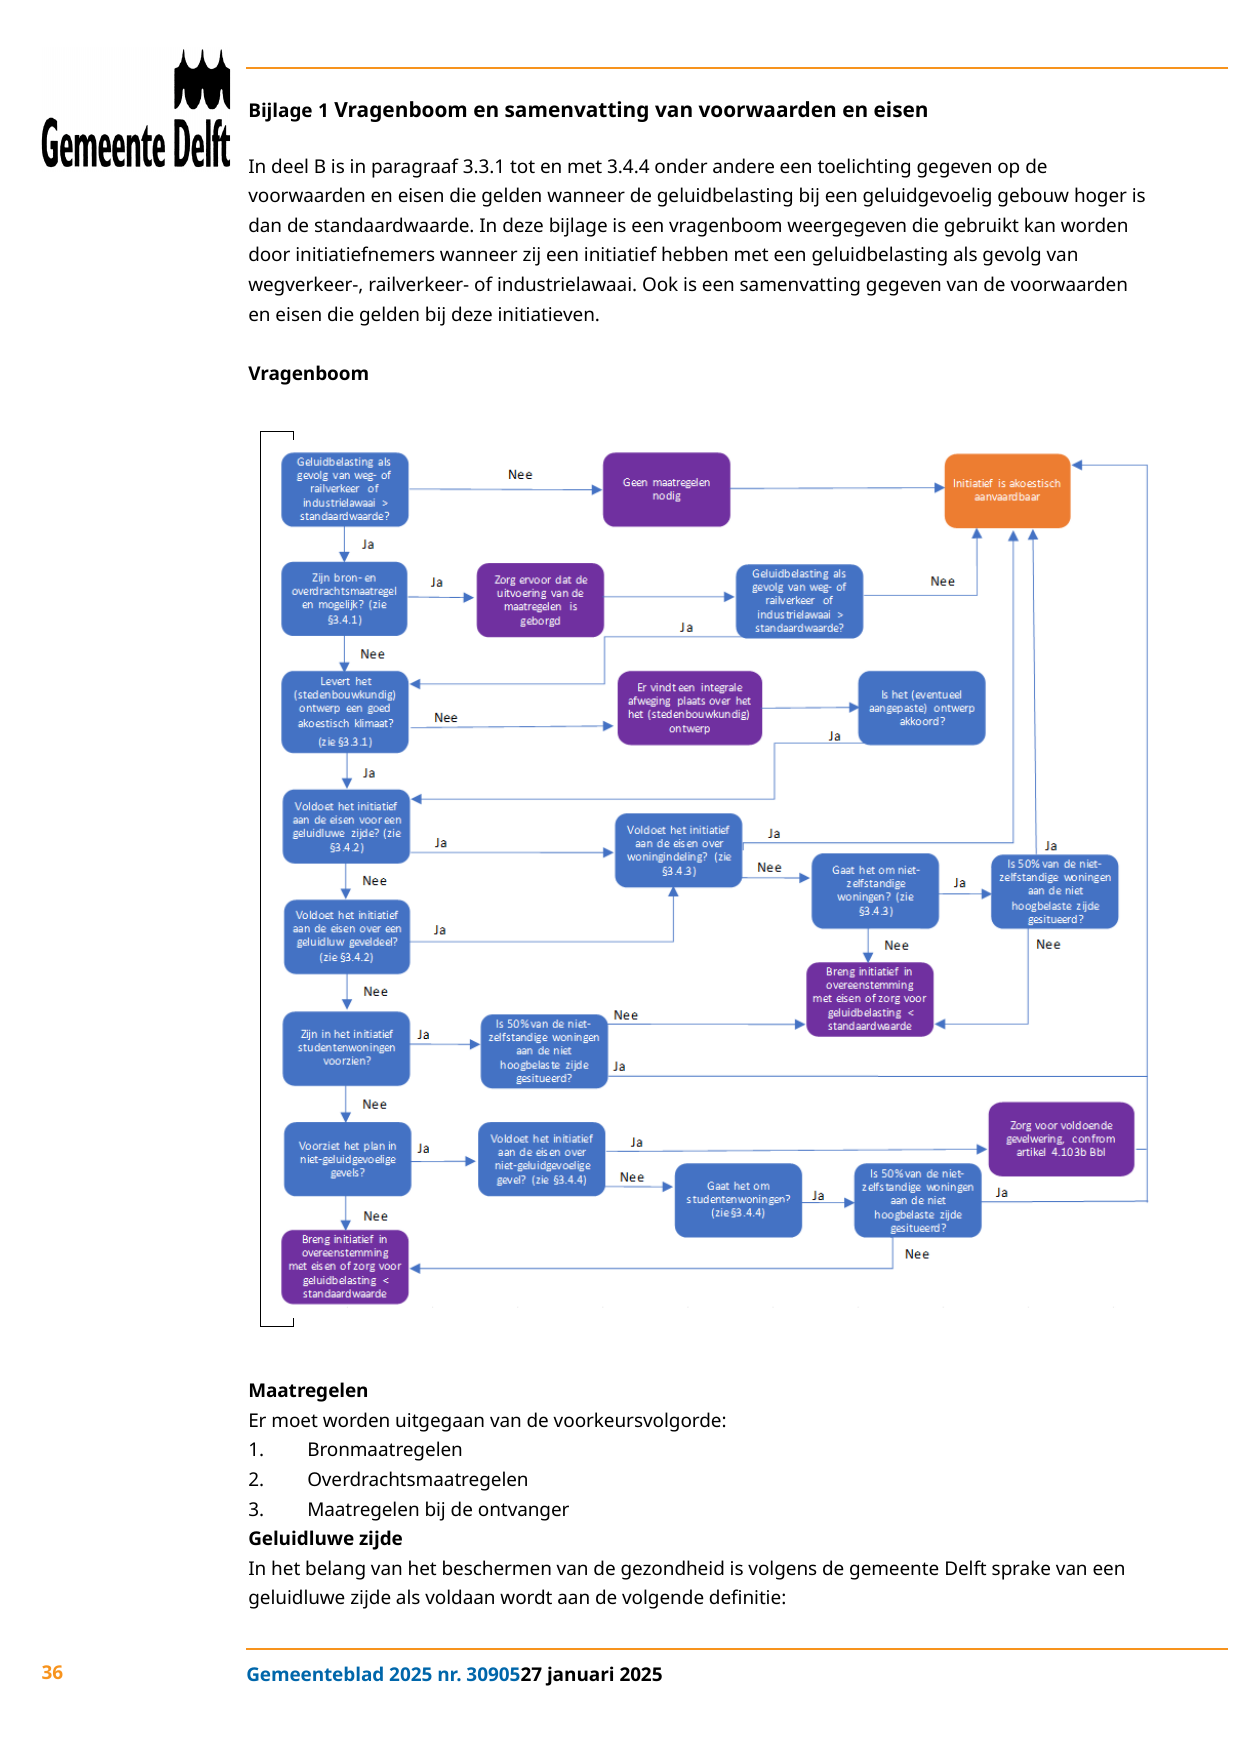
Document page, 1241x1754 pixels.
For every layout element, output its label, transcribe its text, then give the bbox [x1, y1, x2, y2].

text Maatregelen [248, 1377, 1152, 1403]
text In deel B is in paragraaf 3.3.1 tot en met 3.4.4 onder andere een toelichting gegeven op de voorwaarden en eisen die gelden wanneer de geluidbelasting bij een geluidgevoelig gebouw hoger is dan de standaardwaarde. In deze bijlage is een vragenboom weergegeven die gebruikt kan worden door initiatiefnemers wanneer zij een initiatief hebben met een geluidbelasting als gevolg van wegverkeer-, railverkeer- of industrielawaai. Ook is een samenvatting gegeven van de voorwaarden en eisen die gelden bij deze initiatieven. [248, 153, 1152, 327]
list Maatregelen bij de ontvanger [248, 1496, 1152, 1522]
text Er moet worden uitgegaan van de voorkeursvolgorde: [248, 1407, 1152, 1433]
picture [41, 47, 231, 172]
text Geluidluwe zijde [248, 1525, 1152, 1551]
text In het belang van het beschermen van de gezondheid is volgens de gemeente Delft sprake van een geluidluwe zijde als voldaan wordt aan de volgende definitie: [248, 1555, 1152, 1610]
list Overdrachtsmaatregelen [248, 1466, 1152, 1492]
list Bronmaatregelen [248, 1437, 1152, 1462]
text Vragenboom [248, 360, 1152, 386]
picture [268, 440, 1155, 1318]
text Bijlage 1 Vragenboom en samenvatting van voorwaarden en eisen [248, 95, 1152, 123]
